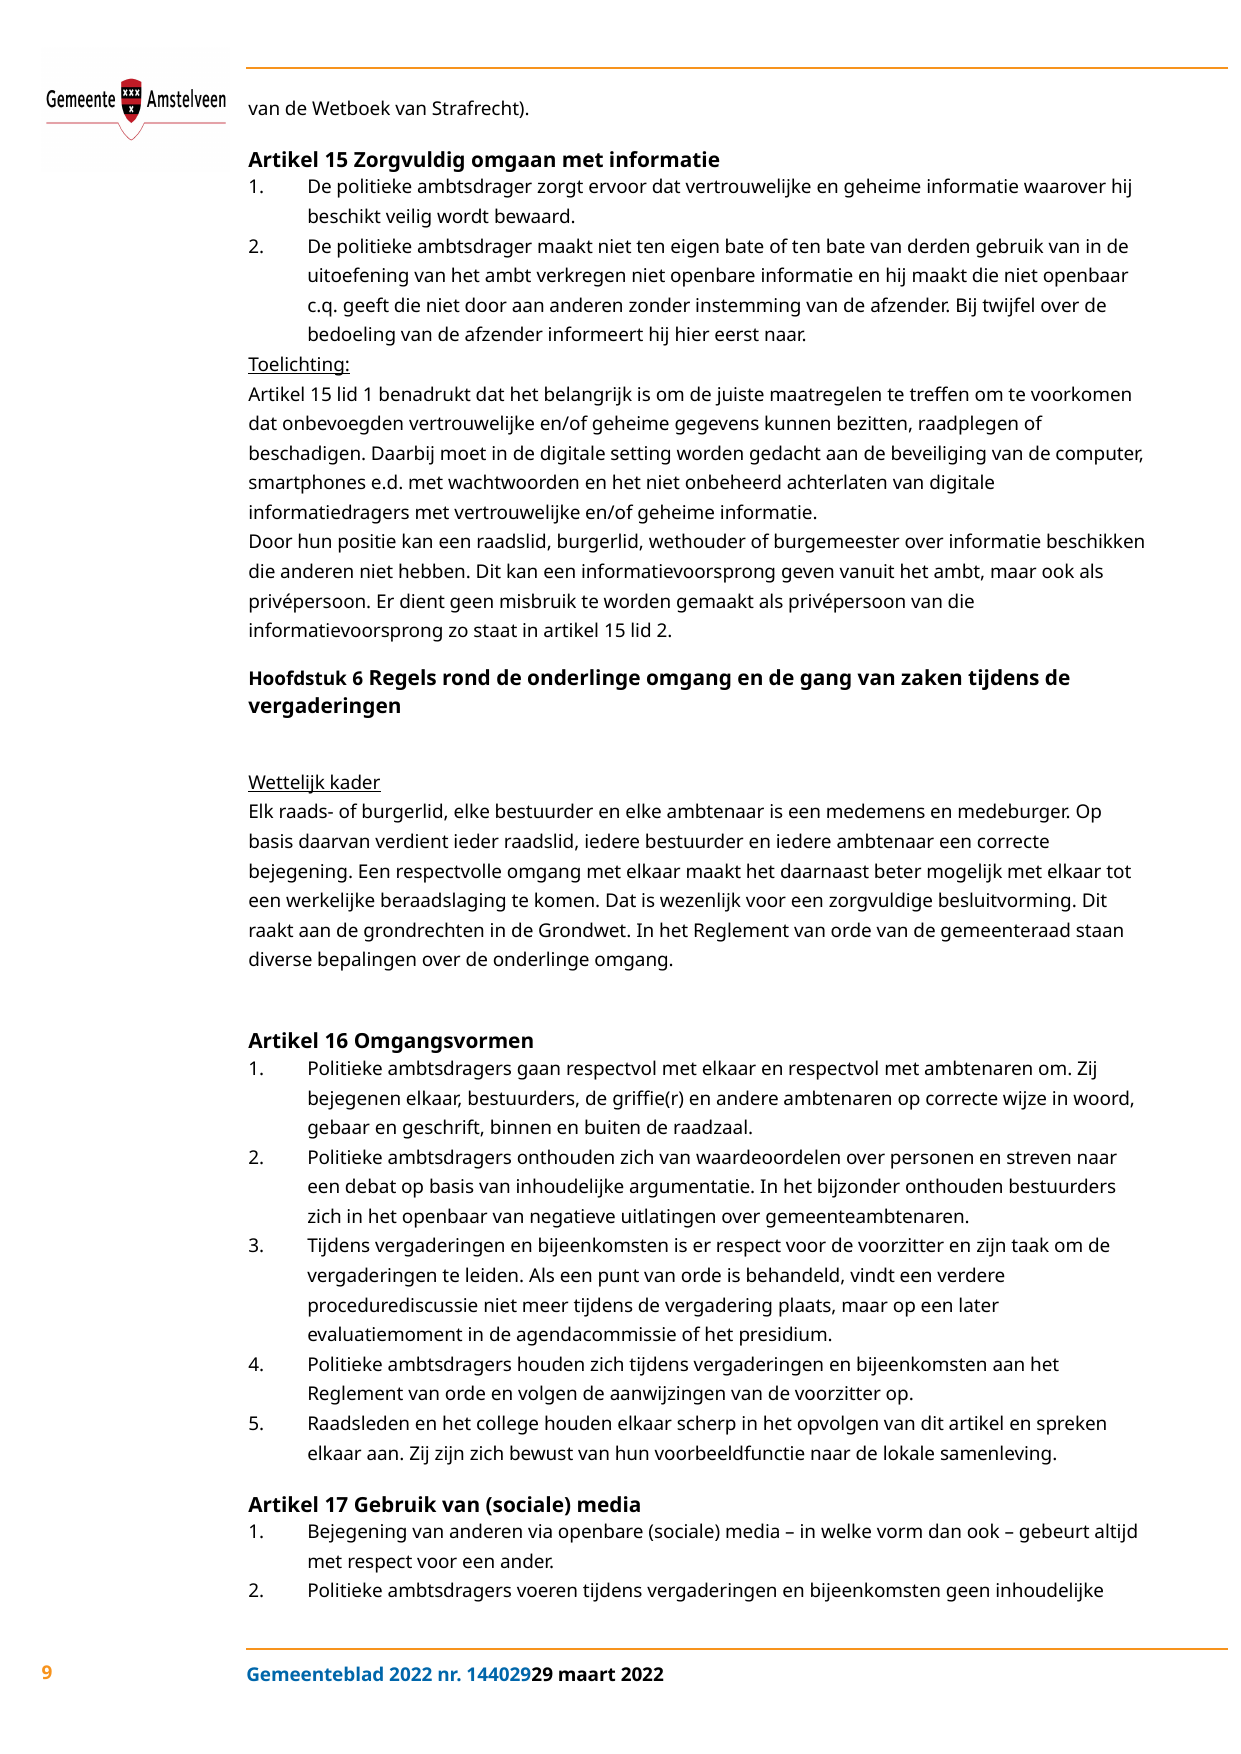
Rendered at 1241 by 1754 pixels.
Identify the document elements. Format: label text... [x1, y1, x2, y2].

list De politieke ambtsdrager maakt niet ten eigen bate of ten bate van derden gebruik van in de uitoefening van het ambt verkregen niet openbare informatie en hij maakt die niet openbaar c.q. geeft die niet door aan anderen zonder instemming van de afzender. Bij twijfel over de bedoeling van de afzender informeert hij hier eerst naar. [248, 233, 1152, 347]
list Raadsleden en het college houden elkaar scherp in het opvolgen van dit artikel en spreken elkaar aan. Zij zijn zich bewust van hun voorbeeldfunctie naar de lokale samenleving. [248, 1410, 1152, 1465]
text Wettelijk kader [248, 769, 1152, 795]
text van de Wetboek van Strafrecht). [248, 95, 1152, 121]
list Bejegening van anderen via openbare (sociale) media – in welke vorm dan ook – gebeurt altijd met respect voor een ander. [248, 1518, 1152, 1574]
list Politieke ambtsdragers voeren tijdens vergaderingen en bijeenkomsten geen inhoudelijke [248, 1578, 1152, 1603]
text Door hun positie kan een raadslid, burgerlid, wethouder of burgemeester over informatie beschikken die anderen niet hebben. Dit kan een informatievoorsprong geven vanuit het ambt, maar ook als privépersoon. Er dient geen misbruik te worden gemaakt als privépersoon van die informatievoorsprong zo staat in artikel 15 lid 2. [248, 529, 1152, 643]
picture [41, 47, 231, 172]
list Politieke ambtsdragers houden zich tijdens vergaderingen en bijeenkomsten aan het Reglement van orde en volgen de aanwijzingen van de voorzitter op. [248, 1351, 1152, 1406]
text Toelichting: [248, 351, 1152, 377]
text Artikel 17 Gebruik van (sociale) media [248, 1490, 1152, 1518]
text Artikel 16 Omgangsvormen [248, 1027, 1152, 1055]
list Politieke ambtsdragers onthouden zich van waardeoordelen over personen en streven naar een debat op basis van inhoudelijke argumentatie. In het bijzonder onthouden bestuurders zich in het openbaar van negatieve uitlatingen over gemeenteambtenaren. [248, 1144, 1152, 1229]
text Elk raads- of burgerlid, elke bestuurder en elke ambtenaar is een medemens en medeburger. Op basis daarvan verdient ieder raadslid, iedere bestuurder en iedere ambtenaar een correcte bejegening. Een respectvolle omgang met elkaar maakt het daarnaast beter mogelijk met elkaar tot een werkelijke beraadslaging te komen. Dat is wezenlijk voor een zorgvuldige besluitvorming. Dit raakt aan de grondrechten in de Grondwet. In het Reglement van orde van de gemeenteraad staan diverse bepalingen over de onderlinge omgang. [248, 799, 1152, 972]
text Artikel 15 Zorgvuldig omgaan met informatie [248, 145, 1152, 174]
list Politieke ambtsdragers gaan respectvol met elkaar en respectvol met ambtenaren om. Zij bejegenen elkaar, bestuurders, de griffie(r) en andere ambtenaren op correcte wijze in woord, gebaar en geschrift, binnen en buiten de raadzaal. [248, 1055, 1152, 1140]
list Tijdens vergaderingen en bijeenkomsten is er respect voor de voorzitter en zijn taak om de vergaderingen te leiden. Als een punt van orde is behandeld, vindt een verdere procedurediscussie niet meer tijdens de vergadering plaats, maar op een later evaluatiemoment in de agendacommissie of het presidium. [248, 1233, 1152, 1347]
list De politieke ambtsdrager zorgt ervoor dat vertrouwelijke en geheime informatie waarover hij beschikt veilig wordt bewaard. [248, 174, 1152, 229]
text Hoofdstuk 6 Regels rond de onderlinge omgang en de gang van zaken tijdens de vergaderingen [248, 663, 1152, 720]
text Artikel 15 lid 1 benadrukt dat het belangrijk is om de juiste maatregelen te treffen om te voorkomen dat onbevoegden vertrouwelijke en/of geheime gegevens kunnen bezitten, raadplegen of beschadigen. Daarbij moet in de digitale setting worden gedacht aan de beveiliging van de computer, smartphones e.d. met wachtwoorden en het niet onbeheerd achterlaten van digitale informatiedragers met vertrouwelijke en/of geheime informatie. [248, 381, 1152, 525]
